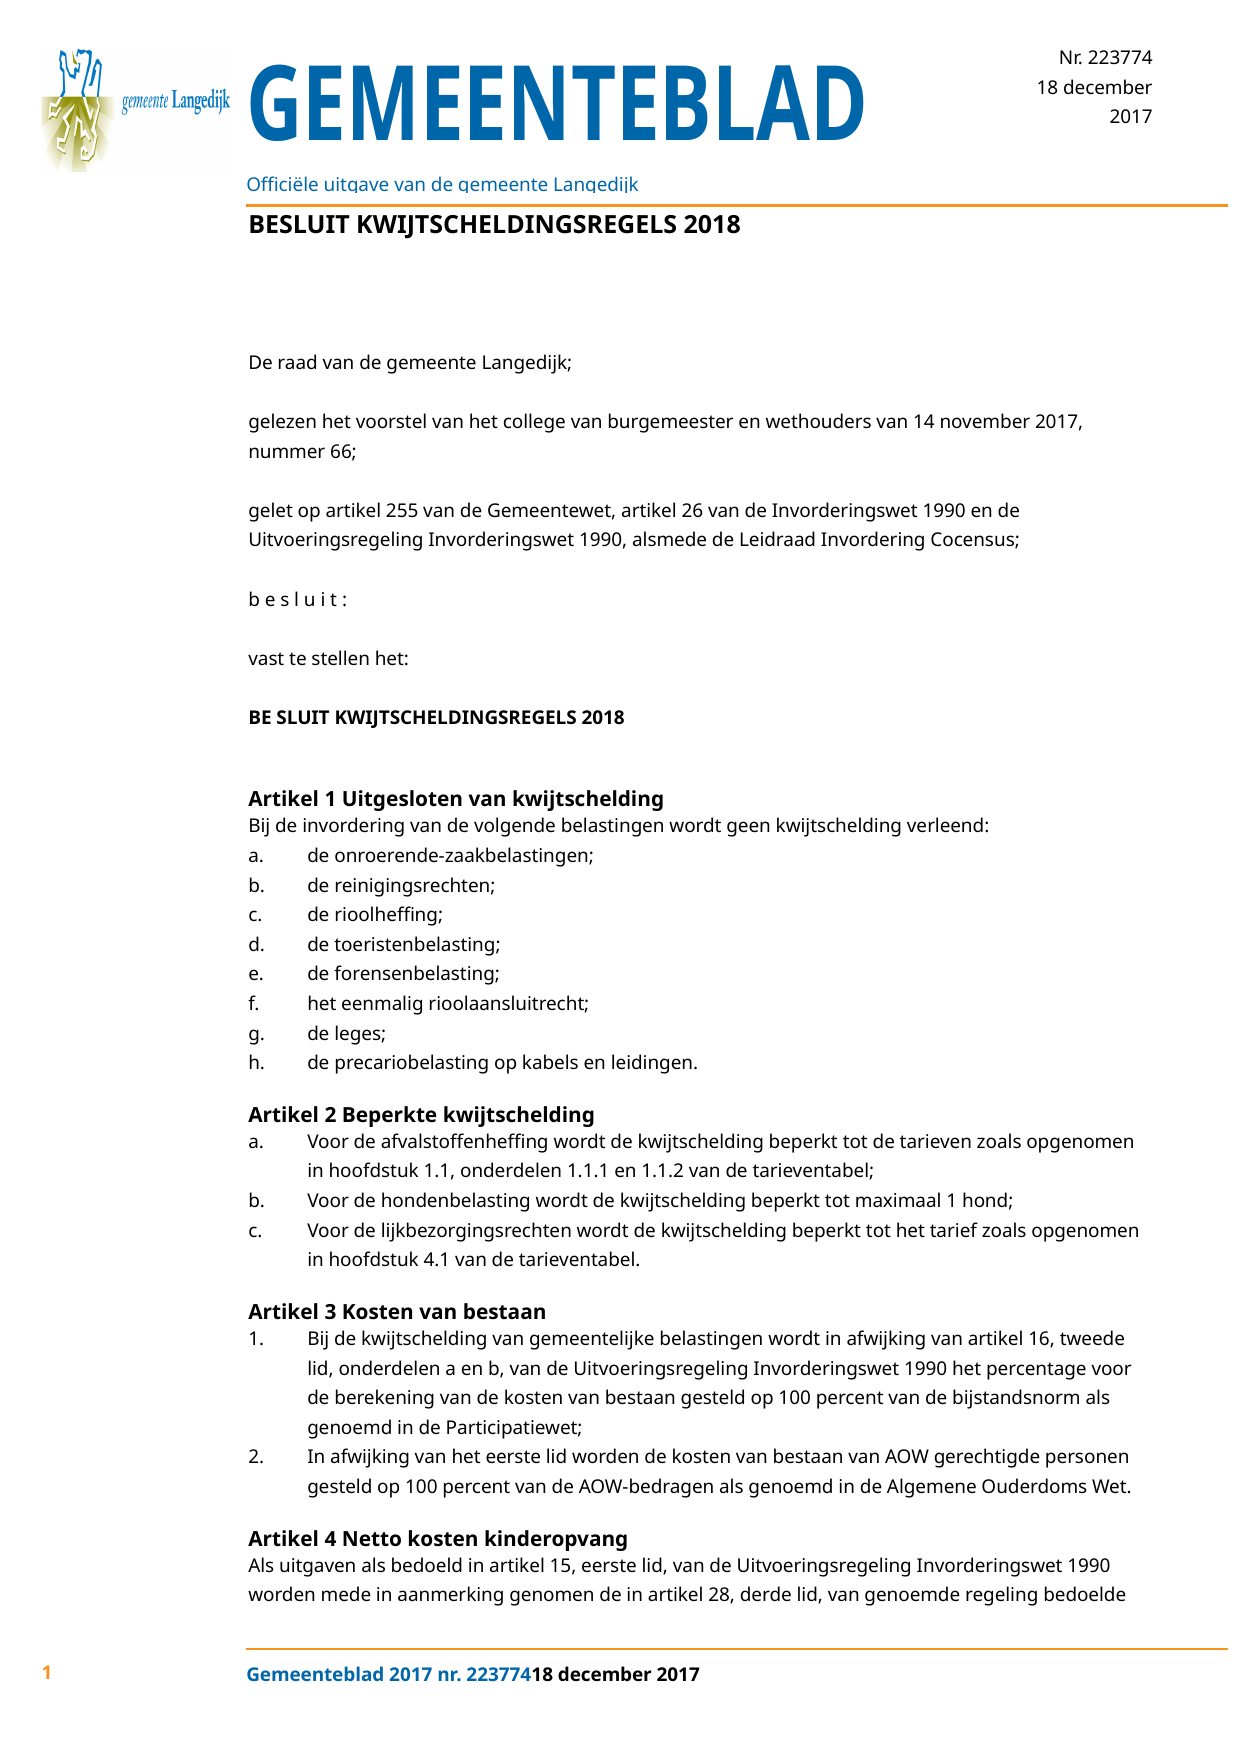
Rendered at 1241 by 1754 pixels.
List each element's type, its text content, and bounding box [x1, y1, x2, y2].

list Bij de kwijtschelding van gemeentelijke belastingen wordt in afwijking van artikel 16, tweede lid, onderdelen a en b, van de Uitvoeringsregeling Invorderingswet 1990 het percentage voor de berekening van de kosten van bestaan gesteld op 100 percent van de bijstandsnorm als genoemd in de Participatiewet; [248, 1325, 1152, 1440]
list Voor de lijkbezorgingsrechten wordt de kwijtschelding beperkt tot het tarief zoals opgenomen in hoofdstuk 4.1 van de tarieventabel. [248, 1217, 1152, 1272]
text BE SLUIT KWIJTSCHELDINGSREGELS 2018 [248, 704, 1152, 730]
list het eenmalig rioolaansluitrecht; [248, 990, 1152, 1016]
text vast te stellen het: [248, 645, 1152, 671]
list de toeristenbelasting; [248, 931, 1152, 957]
picture [41, 47, 231, 172]
text Als uitgaven als bedoeld in artikel 15, eerste lid, van de Uitvoeringsregeling Invorderingswet 1990 worden mede in aanmerking genomen de in artikel 28, derde lid, van genoemde regeling bedoelde [248, 1552, 1152, 1607]
text De raad van de gemeente Langedijk; [248, 349, 1152, 375]
text Artikel 3 Kosten van bestaan [248, 1297, 1152, 1325]
list de leges; [248, 1020, 1152, 1045]
list de forensenbelasting; [248, 961, 1152, 986]
list Voor de hondenbelasting wordt de kwijtschelding beperkt tot maximaal 1 hond; [248, 1187, 1152, 1213]
text gelet op artikel 255 van de Gemeentewet, artikel 26 van de Invorderingswet 1990 en de Uitvoeringsregeling Invorderingswet 1990, alsmede de Leidraad Invordering Cocensus; [248, 497, 1152, 552]
list In afwijking van het eerste lid worden de kosten van bestaan van AOW gerechtigde personen gesteld op 100 percent van de AOW-bedragen als genoemd in de Algemene Ouderdoms Wet. [248, 1444, 1152, 1499]
list de onroerende-zaakbelastingen; [248, 842, 1152, 868]
text Artikel 4 Netto kosten kinderopvang [248, 1524, 1152, 1552]
text b e s l u i t : [248, 586, 1152, 612]
list Voor de afvalstoffenheffing wordt de kwijtschelding beperkt tot de tarieven zoals opgenomen in hoofdstuk 1.1, onderdelen 1.1.1 en 1.1.2 van de tarieventabel; [248, 1128, 1152, 1183]
text Artikel 2 Beperkte kwijtschelding [248, 1100, 1152, 1128]
list de reinigingsrechten; [248, 872, 1152, 897]
text Artikel 1 Uitgesloten van kwijtschelding [248, 784, 1152, 813]
list de rioolheffing; [248, 901, 1152, 927]
text gelezen het voorstel van het college van burgemeester en wethouders van 14 november 2017, nummer 66; [248, 408, 1152, 464]
list de precariobelasting op kabels en leidingen. [248, 1049, 1152, 1075]
text Bij de invordering van de volgende belastingen wordt geen kwijtschelding verleend: [248, 813, 1152, 838]
text BESLUIT KWIJTSCHELDINGSREGELS 2018 [248, 207, 1152, 241]
